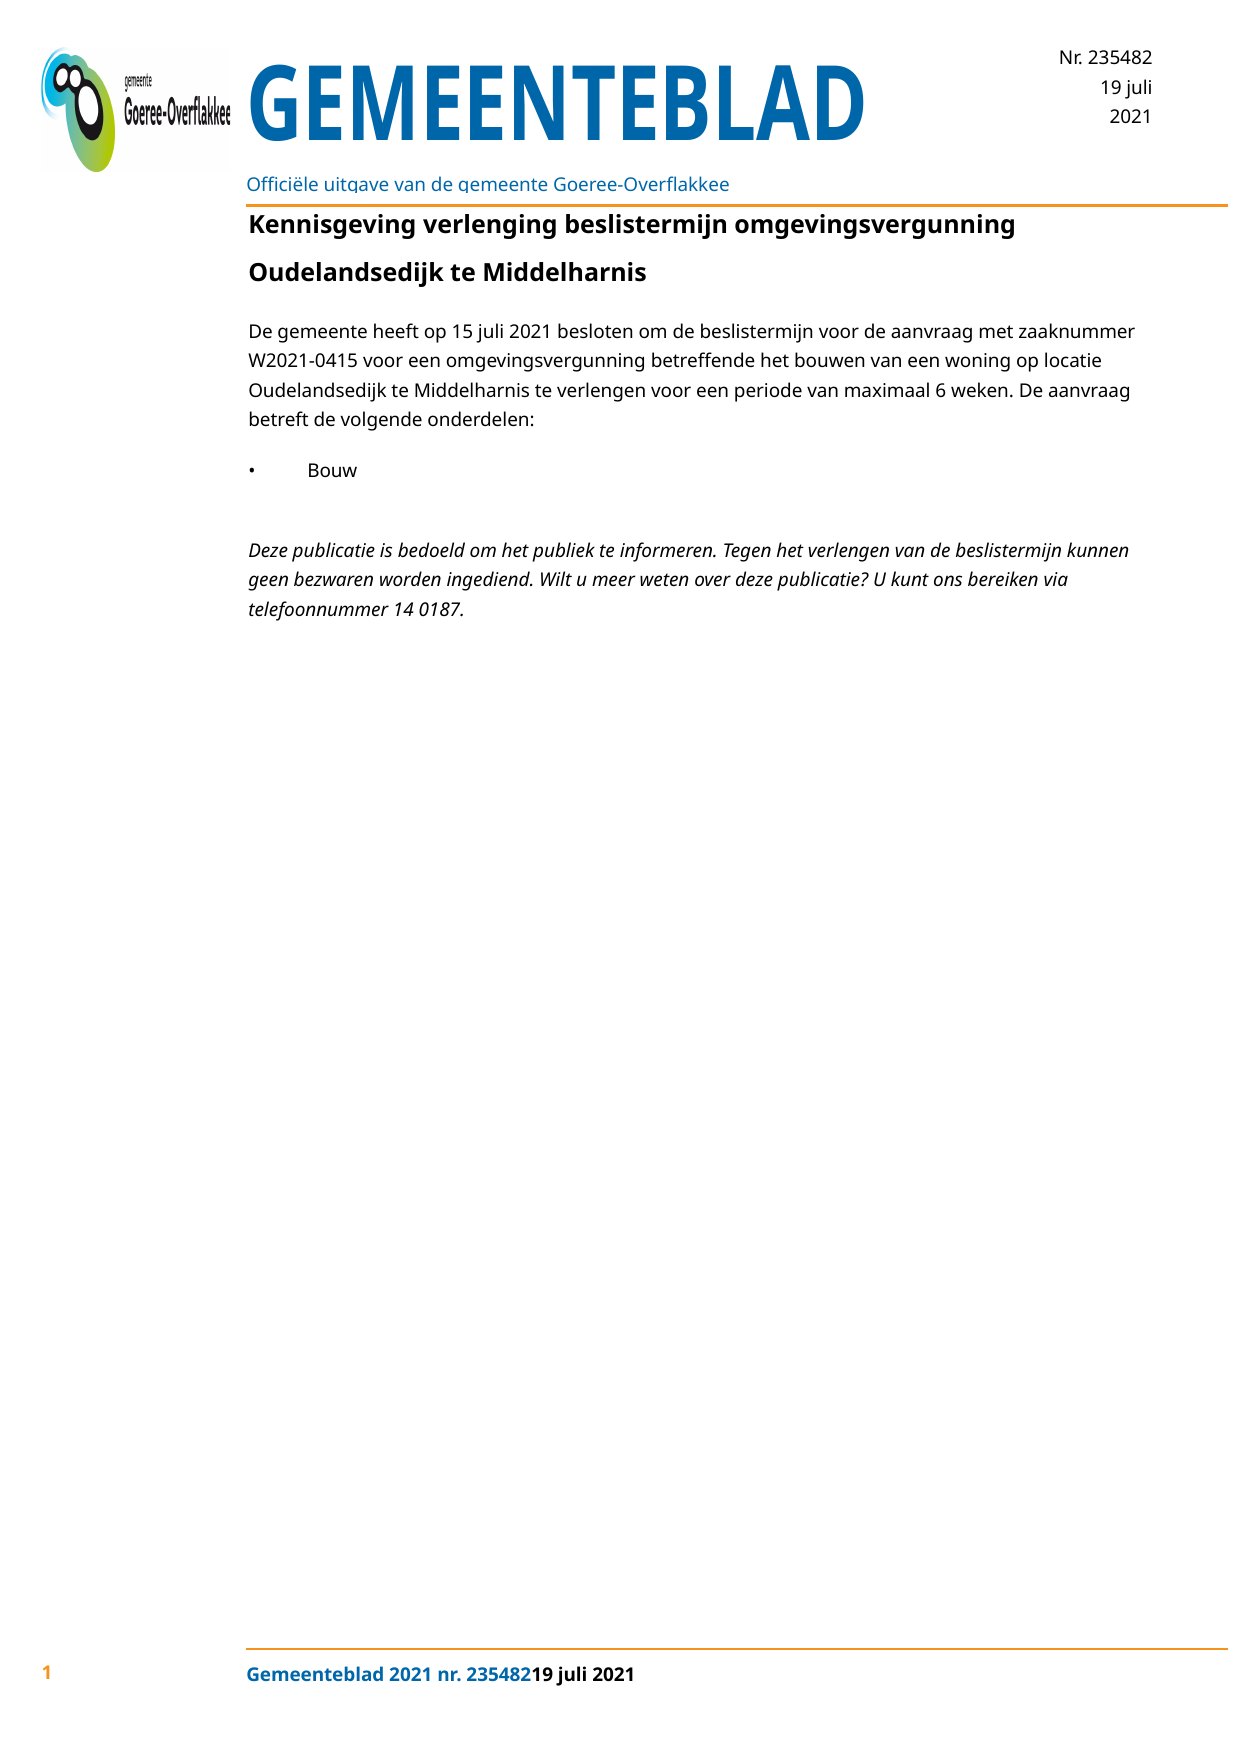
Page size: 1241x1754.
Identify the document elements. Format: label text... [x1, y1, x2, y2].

text De gemeente heeft op 15 juli 2021 besloten om de beslistermijn voor de aanvraag met zaaknummer W2021-0415 voor een omgevingsvergunning betreffende het bouwen van een woning op locatie Oudelandsedijk te Middelharnis te verlengen voor een periode van maximaal 6 weken. De aanvraag betreft de volgende onderdelen: [248, 318, 1152, 432]
text Kennisgeving verlenging beslistermijn omgevingsvergunning Oudelandsedijk te Middelharnis [248, 207, 1152, 288]
text Deze publicatie is bedoeld om het publiek te informeren. Tegen het verlengen van de beslistermijn kunnen geen bezwaren worden ingediend. Wilt u meer weten over deze publicatie? U kunt ons bereiken via telefoonnummer 14 0187. [248, 537, 1152, 622]
picture [41, 47, 231, 172]
list Bouw [248, 457, 1152, 483]
